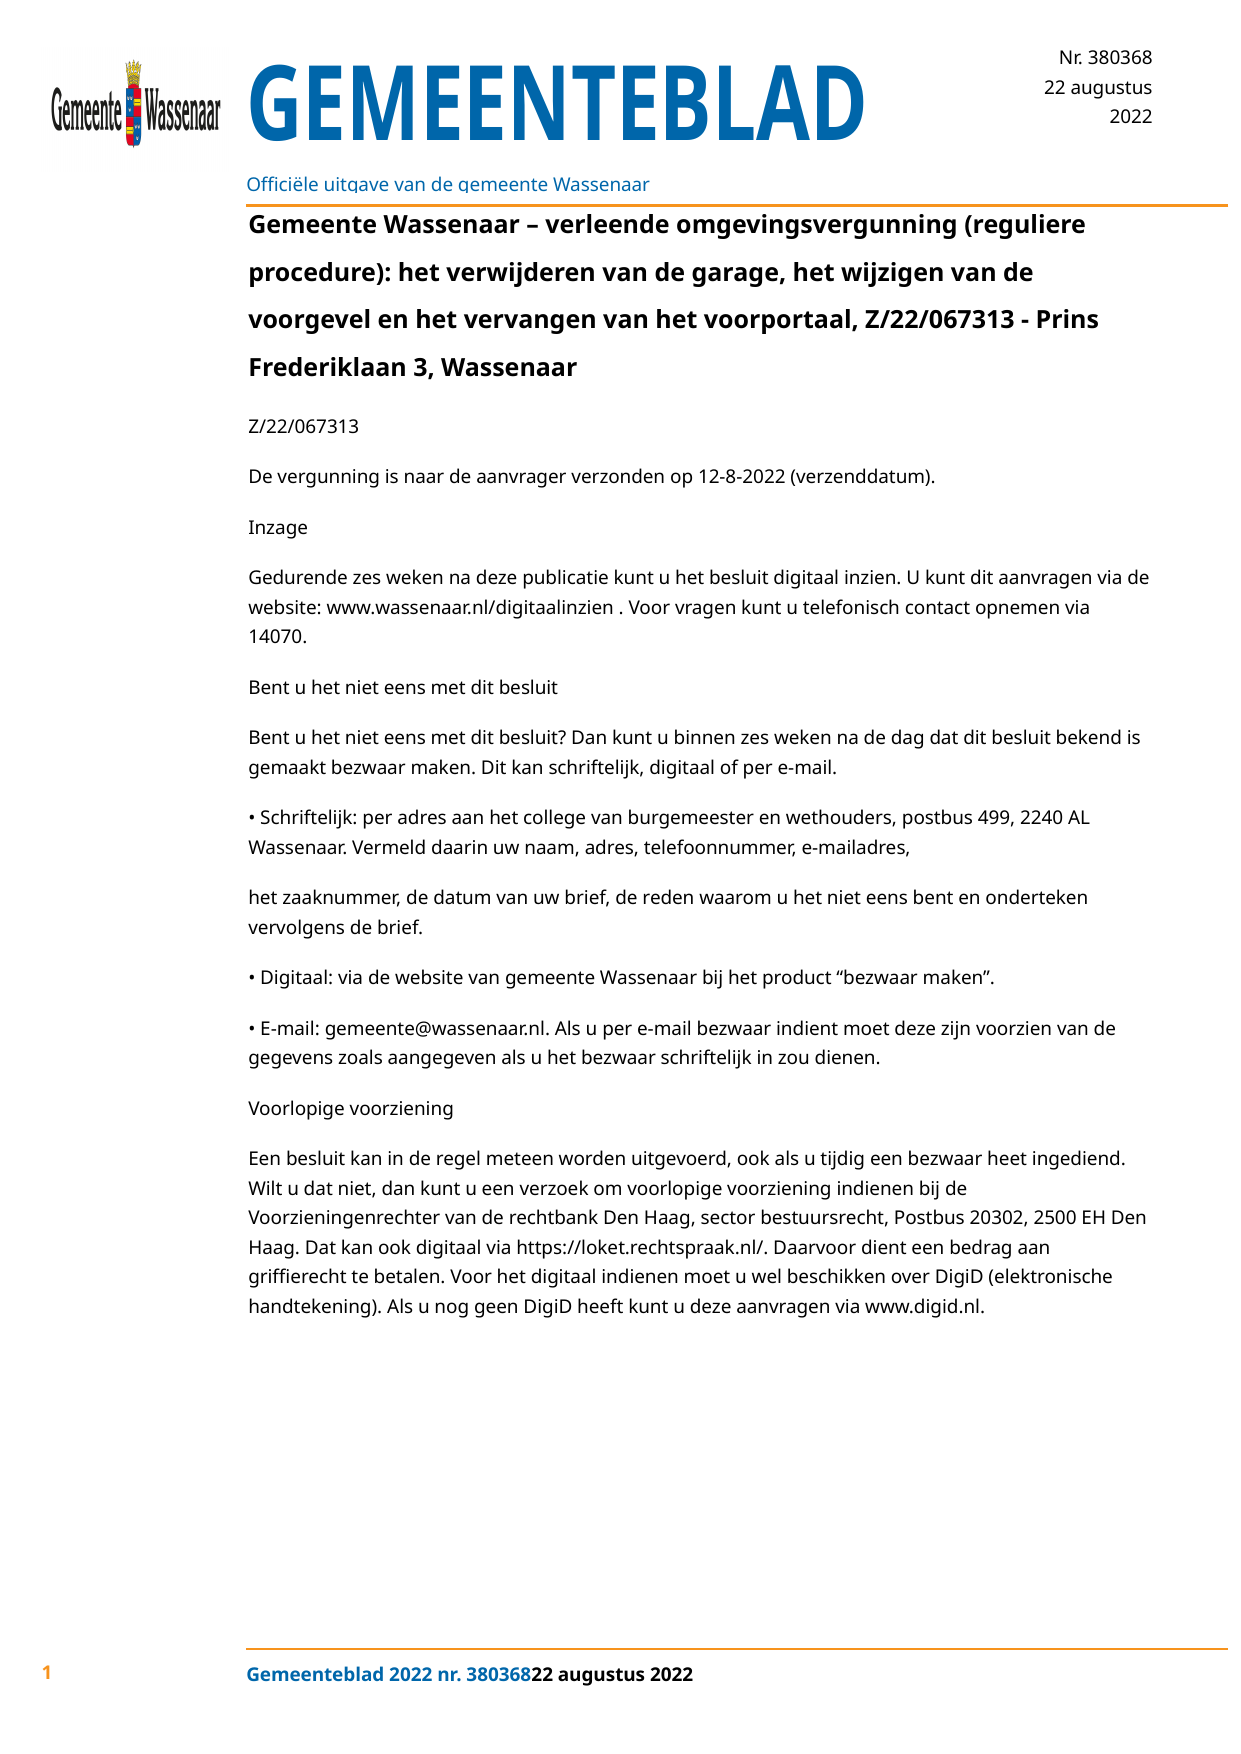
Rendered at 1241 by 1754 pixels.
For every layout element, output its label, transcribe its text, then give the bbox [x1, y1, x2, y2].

text Gedurende zes weken na deze publicatie kunt u het besluit digitaal inzien. U kunt dit aanvragen via de website: www.wassenaar.nl/digitaalinzien . Voor vragen kunt u telefonisch contact opnemen via 14070. [248, 564, 1152, 649]
text het zaaknummer, de datum van uw brief, de reden waarom u het niet eens bent en onderteken vervolgens de brief. [248, 884, 1152, 940]
text Bent u het niet eens met dit besluit [248, 674, 1152, 700]
text • E-mail: gemeente@wassenaar.nl. Als u per e-mail bezwaar indient moet deze zijn voorzien van de gegevens zoals aangegeven als u het bezwaar schriftelijk in zou dienen. [248, 1015, 1152, 1070]
text Inzage [248, 514, 1152, 540]
text • Digitaal: via de website van gemeente Wassenaar bij het product “bezwaar maken”. [248, 964, 1152, 990]
text Gemeente Wassenaar – verleende omgevingsvergunning (reguliere procedure): het verwijderen van de garage, het wijzigen van de voorgevel en het vervangen van het voorportaal, Z/22/067313 - Prins Frederiklaan 3, Wassenaar [248, 207, 1152, 384]
text Z/22/067313 [248, 413, 1152, 439]
text • Schriftelijk: per adres aan het college van burgemeester en wethouders, postbus 499, 2240 AL Wassenaar. Vermeld daarin uw naam, adres, telefoonnummer, e-mailadres, [248, 804, 1152, 860]
text De vergunning is naar de aanvrager verzonden op 12-8-2022 (verzenddatum). [248, 463, 1152, 489]
picture [41, 47, 231, 172]
text Voorlopige voorziening [248, 1095, 1152, 1121]
text Een besluit kan in de regel meteen worden uitgevoerd, ook als u tijdig een bezwaar heet ingediend. Wilt u dat niet, dan kunt u een verzoek om voorlopige voorziening indienen bij de Voorzieningenrechter van de rechtbank Den Haag, sector bestuursrecht, Postbus 20302, 2500 EH Den Haag. Dat kan ook digitaal via https://loket.rechtspraak.nl/. Daarvoor dient een bedrag aan griffierecht te betalen. Voor het digitaal indienen moet u wel beschikken over DigiD (elektronische handtekening). Als u nog geen DigiD heeft kunt u deze aanvragen via www.digid.nl. [248, 1145, 1152, 1319]
text Bent u het niet eens met dit besluit? Dan kunt u binnen zes weken na de dag dat dit besluit bekend is gemaakt bezwaar maken. Dit kan schriftelijk, digitaal of per e-mail. [248, 724, 1152, 780]
